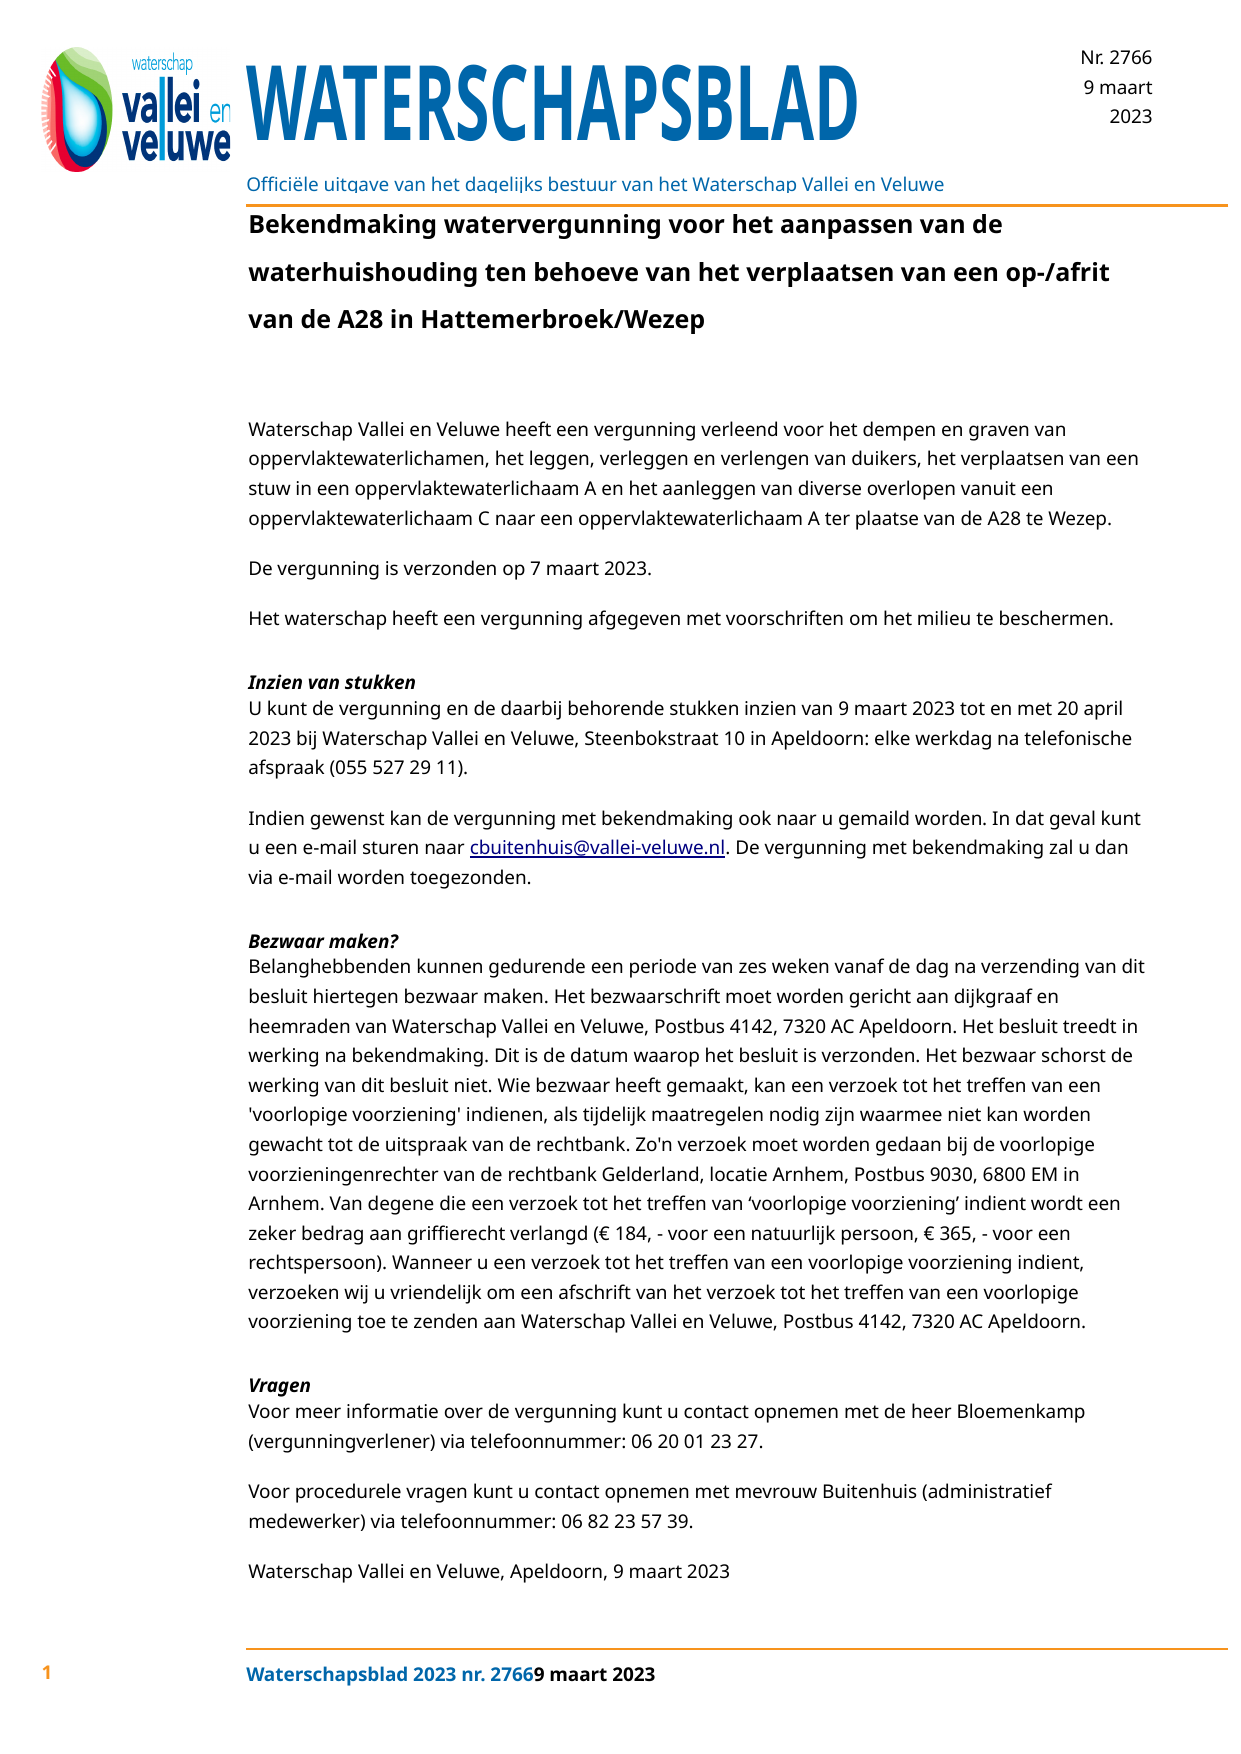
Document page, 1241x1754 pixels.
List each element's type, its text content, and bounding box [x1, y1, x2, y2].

text Het waterschap heeft een vergunning afgegeven met voorschriften om het milieu te beschermen. [248, 606, 1152, 631]
text Waterschap Vallei en Veluwe, Apeldoorn, 9 maart 2023 [248, 1558, 1152, 1584]
text Indien gewenst kan de vergunning met bekendmaking ook naar u gemaild worden. In dat geval kunt u een e-mail sturen naar cbuitenhuis@vallei-veluwe.nl. De vergunning met bekendmaking zal u dan via e-mail worden toegezonden. [248, 805, 1152, 890]
text Voor meer informatie over de vergunning kunt u contact opnemen met de heer Bloemenkamp (vergunningverlener) via telefoonnummer: 06 20 01 23 27. [248, 1398, 1152, 1454]
text Bekendmaking watervergunning voor het aanpassen van de waterhuishouding ten behoeve van het verplaatsen van een op-/afrit van de A28 in Hattemerbroek/Wezep [248, 207, 1152, 336]
text Belanghebbenden kunnen gedurende een periode van zes weken vanaf de dag na verzending van dit besluit hiertegen bezwaar maken. Het bezwaarschrift moet worden gericht aan dijkgraaf en heemraden van Waterschap Vallei en Veluwe, Postbus 4142, 7320 AC Apeldoorn. Het besluit treedt in werking na bekendmaking. Dit is de datum waarop het besluit is verzonden. Het bezwaar schorst de werking van dit besluit niet. Wie bezwaar heeft gemaakt, kan een verzoek tot het treffen van een 'voorlopige voorziening' indienen, als tijdelijk maatregelen nodig zijn waarmee niet kan worden gewacht tot de uitspraak van de rechtbank. Zo'n verzoek moet worden gedaan bij de voorlopige voorzieningenrechter van de rechtbank Gelderland, locatie Arnhem, Postbus 9030, 6800 EM in Arnhem. Van degene die een verzoek tot het treffen van ‘voorlopige voorziening’ indient wordt een zeker bedrag aan griffierecht verlangd (€ 184, - voor een natuurlijk persoon, € 365, - voor een rechtspersoon). Wanneer u een verzoek tot het treffen van een voorlopige voorziening indient, verzoeken wij u vriendelijk om een afschrift van het verzoek tot het treffen van een voorlopige voorziening toe te zenden aan Waterschap Vallei en Veluwe, Postbus 4142, 7320 AC Apeldoorn. [248, 954, 1152, 1334]
text Bezwaar maken? [248, 928, 1152, 954]
text Vragen [248, 1373, 1152, 1398]
picture [41, 47, 231, 172]
text Waterschap Vallei en Veluwe heeft een vergunning verleend voor het dempen en graven van oppervlaktewaterlichamen, het leggen, verleggen en verlengen van duikers, het verplaatsen van een stuw in een oppervlaktewaterlichaam A en het aanleggen van diverse overlopen vanuit een oppervlaktewaterlichaam C naar een oppervlaktewaterlichaam A ter plaatse van de A28 te Wezep. [248, 416, 1152, 530]
text Inzien van stukken [248, 669, 1152, 695]
text De vergunning is verzonden op 7 maart 2023. [248, 555, 1152, 581]
text Voor procedurele vragen kunt u contact opnemen met mevrouw Buitenhuis (administratief medewerker) via telefoonnummer: 06 82 23 57 39. [248, 1478, 1152, 1534]
text U kunt de vergunning en de daarbij behorende stukken inzien van 9 maart 2023 tot en met 20 april 2023 bij Waterschap Vallei en Veluwe, Steenbokstraat 10 in Apeldoorn: elke werkdag na telefonische afspraak (055 527 29 11). [248, 695, 1152, 780]
